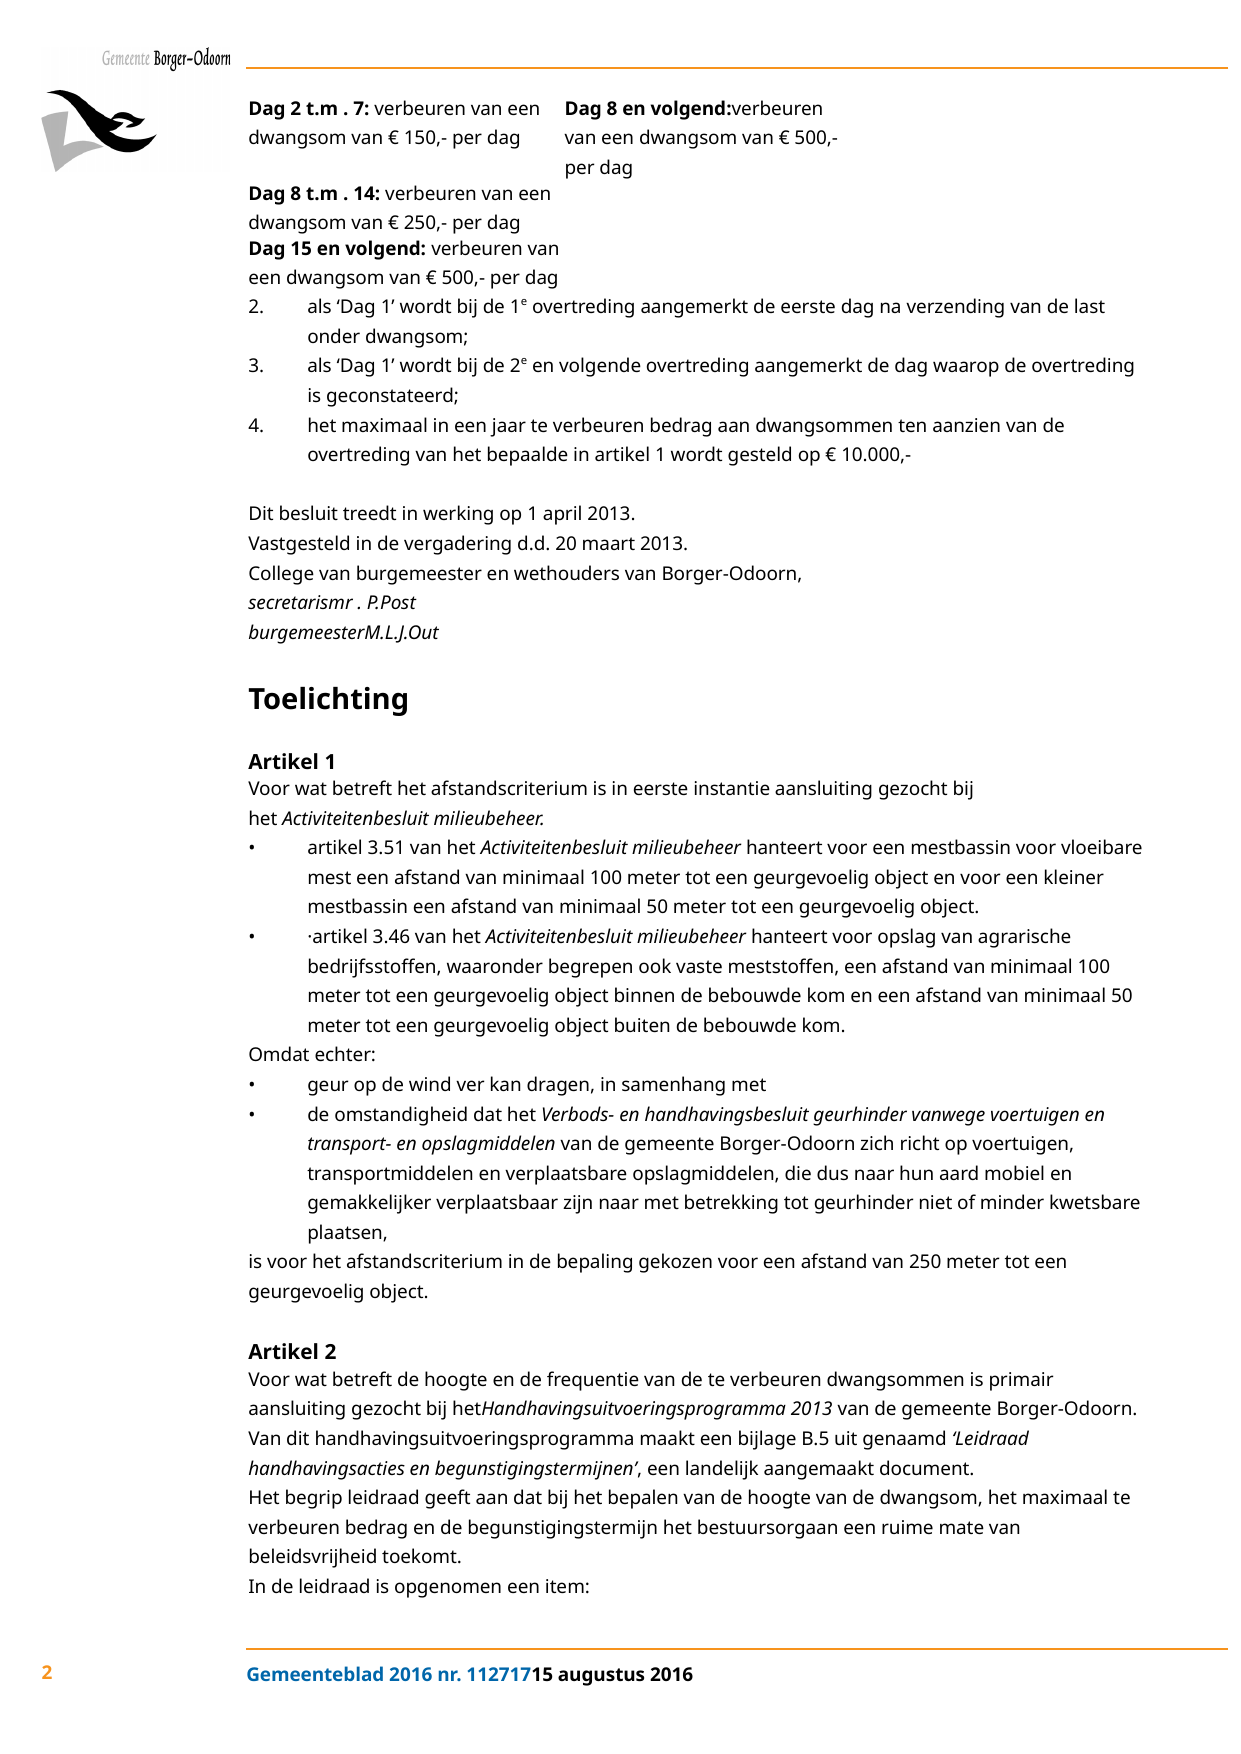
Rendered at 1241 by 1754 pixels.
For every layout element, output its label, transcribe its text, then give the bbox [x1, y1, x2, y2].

text burgemeesterM.L.J.Out [248, 619, 1152, 645]
text Voor wat betreft de hoogte en de frequentie van de te verbeuren dwangsommen is primair aansluiting gezocht bij hetHandhavingsuitvoeringsprogramma 2013 van de gemeente Borger-Odoorn. Van dit handhavingsuitvoeringsprogramma maakt een bijlage B.5 uit genaamd ‘Leidraad handhavingsacties en begunstigingstermijnen’, een landelijk aangemaakt document. [248, 1366, 1152, 1480]
text Artikel 2 [248, 1337, 1152, 1366]
table_cell [854, 180, 1152, 235]
table_cell Dag 8 en volgend:verbeuren van een dwangsom van € 500,- per dag [564, 95, 853, 180]
table_cell [564, 235, 853, 290]
text Het begrip leidraad geeft aan dat bij het bepalen van de hoogte van de dwangsom, het maximaal te verbeuren bedrag en de begunstigingstermijn het bestuursorgaan een ruime mate van beleidsvrijheid toekomt. [248, 1484, 1152, 1569]
text is voor het afstandscriterium in de bepaling gekozen voor een afstand van 250 meter tot een geurgevoelig object. [248, 1249, 1152, 1304]
list als ‘Dag 1’ wordt bij de 2e en volgende overtreding aangemerkt de dag waarop de overtreding is geconstateerd; [248, 353, 1152, 408]
text Voor wat betreft het afstandscriterium is in eerste instantie aansluiting gezocht bij het Activiteitenbesluit milieubeheer. [248, 775, 1152, 831]
text Omdat echter: [248, 1042, 1152, 1067]
table_cell Dag 8 t.m . 14: verbeuren van een dwangsom van € 250,- per dag [248, 180, 564, 235]
text Vastgesteld in de vergadering d.d. 20 maart 2013. [248, 530, 1152, 556]
text Toelichting [248, 678, 1152, 718]
table_cell Dag 2 t.m . 7: verbeuren van een dwangsom van € 150,- per dag [248, 95, 564, 180]
list artikel 3.51 van het Activiteitenbesluit milieubeheer hanteert voor een mestbassin voor vloeibare mest een afstand van minimaal 100 meter tot een geurgevoelig object en voor een kleiner mestbassin een afstand van minimaal 50 meter tot een geurgevoelig object. [248, 834, 1152, 919]
picture [41, 47, 231, 172]
table_cell [564, 180, 853, 235]
text Artikel 1 [248, 747, 1152, 775]
text College van burgemeester en wethouders van Borger-Odoorn, [248, 560, 1152, 586]
text secretarismr . P.Post [248, 589, 1152, 615]
table_cell Dag 15 en volgend: verbeuren van een dwangsom van € 500,- per dag [248, 235, 564, 290]
list als ‘Dag 1’ wordt bij de 1e overtreding aangemerkt de eerste dag na verzending van de last onder dwangsom; [248, 293, 1152, 349]
text In de leidraad is opgenomen een item: [248, 1573, 1152, 1599]
list geur op de wind ver kan dragen, in samenhang met [248, 1071, 1152, 1097]
text Dit besluit treedt in werking op 1 april 2013. [248, 501, 1152, 526]
table_cell [854, 95, 1152, 180]
list ·artikel 3.46 van het Activiteitenbesluit milieubeheer hanteert voor opslag van agrarische bedrijfsstoffen, waaronder begrepen ook vaste meststoffen, een afstand van minimaal 100 meter tot een geurgevoelig object binnen de bebouwde kom en een afstand van minimaal 50 meter tot een geurgevoelig object buiten de bebouwde kom. [248, 923, 1152, 1038]
list het maximaal in een jaar te verbeuren bedrag aan dwangsommen ten aanzien van de overtreding van het bepaalde in artikel 1 wordt gesteld op € 10.000,- [248, 412, 1152, 467]
list de omstandigheid dat het Verbods- en handhavingsbesluit geurhinder vanwege voertuigen en transport- en opslagmiddelen van de gemeente Borger-Odoorn zich richt op voertuigen, transportmiddelen en verplaatsbare opslagmiddelen, die dus naar hun aard mobiel en gemakkelijker verplaatsbaar zijn naar met betrekking tot geurhinder niet of minder kwetsbare plaatsen, [248, 1101, 1152, 1245]
table_cell [854, 235, 1152, 290]
